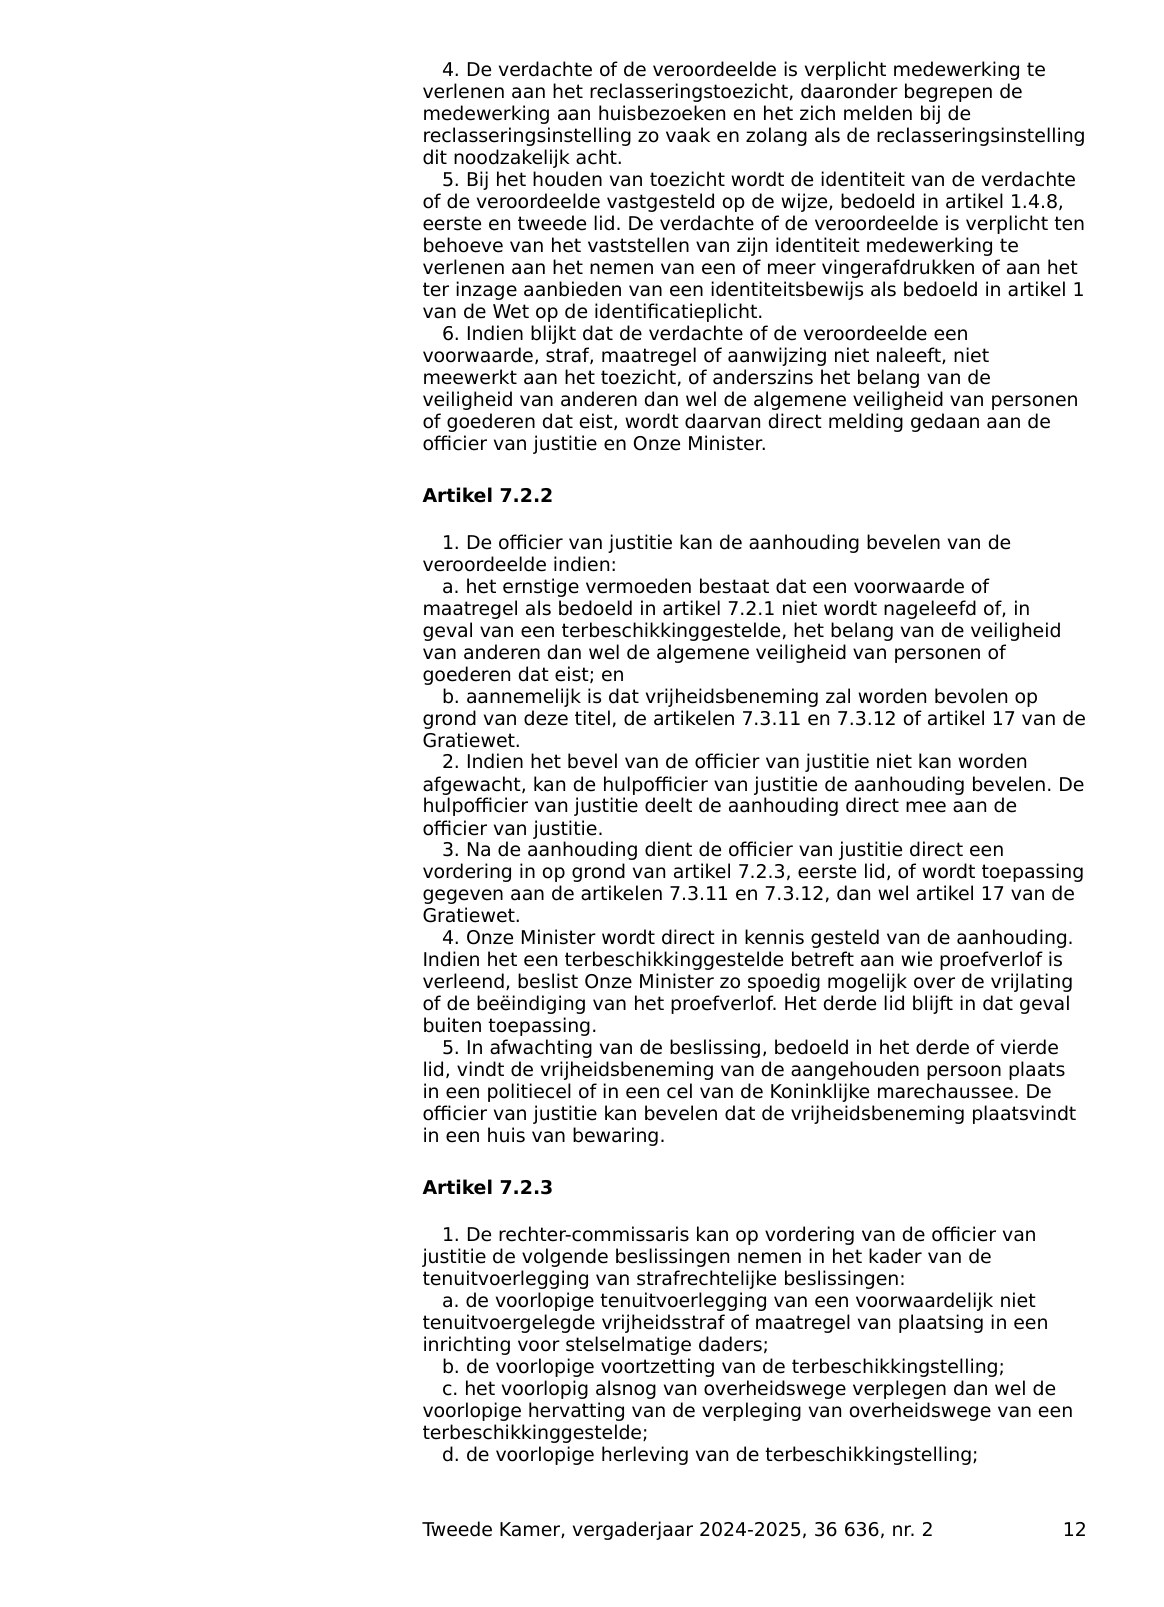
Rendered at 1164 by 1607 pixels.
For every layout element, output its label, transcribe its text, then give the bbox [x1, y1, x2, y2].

text b. de voorlopige voortzetting van de terbeschikkingstelling; [422, 1356, 1087, 1378]
text 6. Indien blijkt dat de verdachte of de veroordeelde een voorwaarde, straf, maatregel of aanwijzing niet naleeft, niet meewerkt aan het toezicht, of anderszins het belang van de veiligheid van anderen dan wel de algemene veiligheid van personen of goederen dat eist, wordt daarvan direct melding gedaan aan de officier van justitie en Onze Minister. [422, 323, 1087, 455]
text 1. De officier van justitie kan de aanhouding bevelen van de veroordeelde indien: [422, 532, 1087, 576]
text 5. Bij het houden van toezicht wordt de identiteit van de verdachte of de veroordeelde vastgesteld op de wijze, bedoeld in artikel 1.4.8, eerste en tweede lid. De verdachte of de veroordeelde is verplicht ten behoeve van het vaststellen van zijn identiteit medewerking te verlenen aan het nemen van een of meer vingerafdrukken of aan het ter inzage aanbieden van een identiteitsbewijs als bedoeld in artikel 1 van de Wet op de identificatieplicht. [422, 169, 1087, 323]
text b. aannemelijk is dat vrijheidsbeneming zal worden bevolen op grond van deze titel, de artikelen 7.3.11 en 7.3.12 of artikel 17 van de Gratiewet. [422, 686, 1087, 751]
text a. het ernstige vermoeden bestaat dat een voorwaarde of maatregel als bedoeld in artikel 7.2.1 niet wordt nageleefd of, in geval van een terbeschikkinggestelde, het belang van de veiligheid van anderen dan wel de algemene veiligheid van personen of goederen dat eist; en [422, 576, 1087, 686]
text 2. Indien het bevel van de officier van justitie niet kan worden afgewacht, kan de hulpofficier van justitie de aanhouding bevelen. De hulpofficier van justitie deelt de aanhouding direct mee aan de officier van justitie. [422, 751, 1087, 839]
text 5. In afwachting van de beslissing, bedoeld in het derde of vierde lid, vindt de vrijheidsbeneming van de aangehouden persoon plaats in een politiecel of in een cel van de Koninklijke marechaussee. De officier van justitie kan bevelen dat de vrijheidsbeneming plaatsvindt in een huis van bewaring. [422, 1037, 1087, 1147]
text 1. De rechter-commissaris kan op vordering van de officier van justitie de volgende beslissingen nemen in het kader van de tenuitvoerlegging van strafrechtelijke beslissingen: [422, 1224, 1087, 1290]
subtitle Artikel 7.2.3 [422, 1177, 1087, 1199]
text c. het voorlopig alsnog van overheidswege verplegen dan wel de voorlopige hervatting van de verpleging van overheidswege van een terbeschikkinggestelde; [422, 1378, 1087, 1444]
text 4. De verdachte of de veroordeelde is verplicht medewerking te verlenen aan het reclasseringstoezicht, daaronder begrepen de medewerking aan huisbezoeken en het zich melden bij de reclasseringsinstelling zo vaak en zolang als de reclasseringsinstelling dit noodzakelijk acht. [422, 59, 1087, 169]
subtitle Artikel 7.2.2 [422, 485, 1087, 507]
text a. de voorlopige tenuitvoerlegging van een voorwaardelijk niet tenuitvoergelegde vrijheidsstraf of maatregel van plaatsing in een inrichting voor stelselmatige daders; [422, 1290, 1087, 1356]
text 3. Na de aanhouding dient de officier van justitie direct een vordering in op grond van artikel 7.2.3, eerste lid, of wordt toepassing gegeven aan de artikelen 7.3.11 en 7.3.12, dan wel artikel 17 van de Gratiewet. [422, 839, 1087, 927]
text d. de voorlopige herleving van de terbeschikkingstelling; [422, 1444, 1087, 1466]
text 4. Onze Minister wordt direct in kennis gesteld van de aanhouding. Indien het een terbeschikkinggestelde betreft aan wie proefverlof is verleend, beslist Onze Minister zo spoedig mogelijk over de vrijlating of de beëindiging van het proefverlof. Het derde lid blijft in dat geval buiten toepassing. [422, 927, 1087, 1037]
